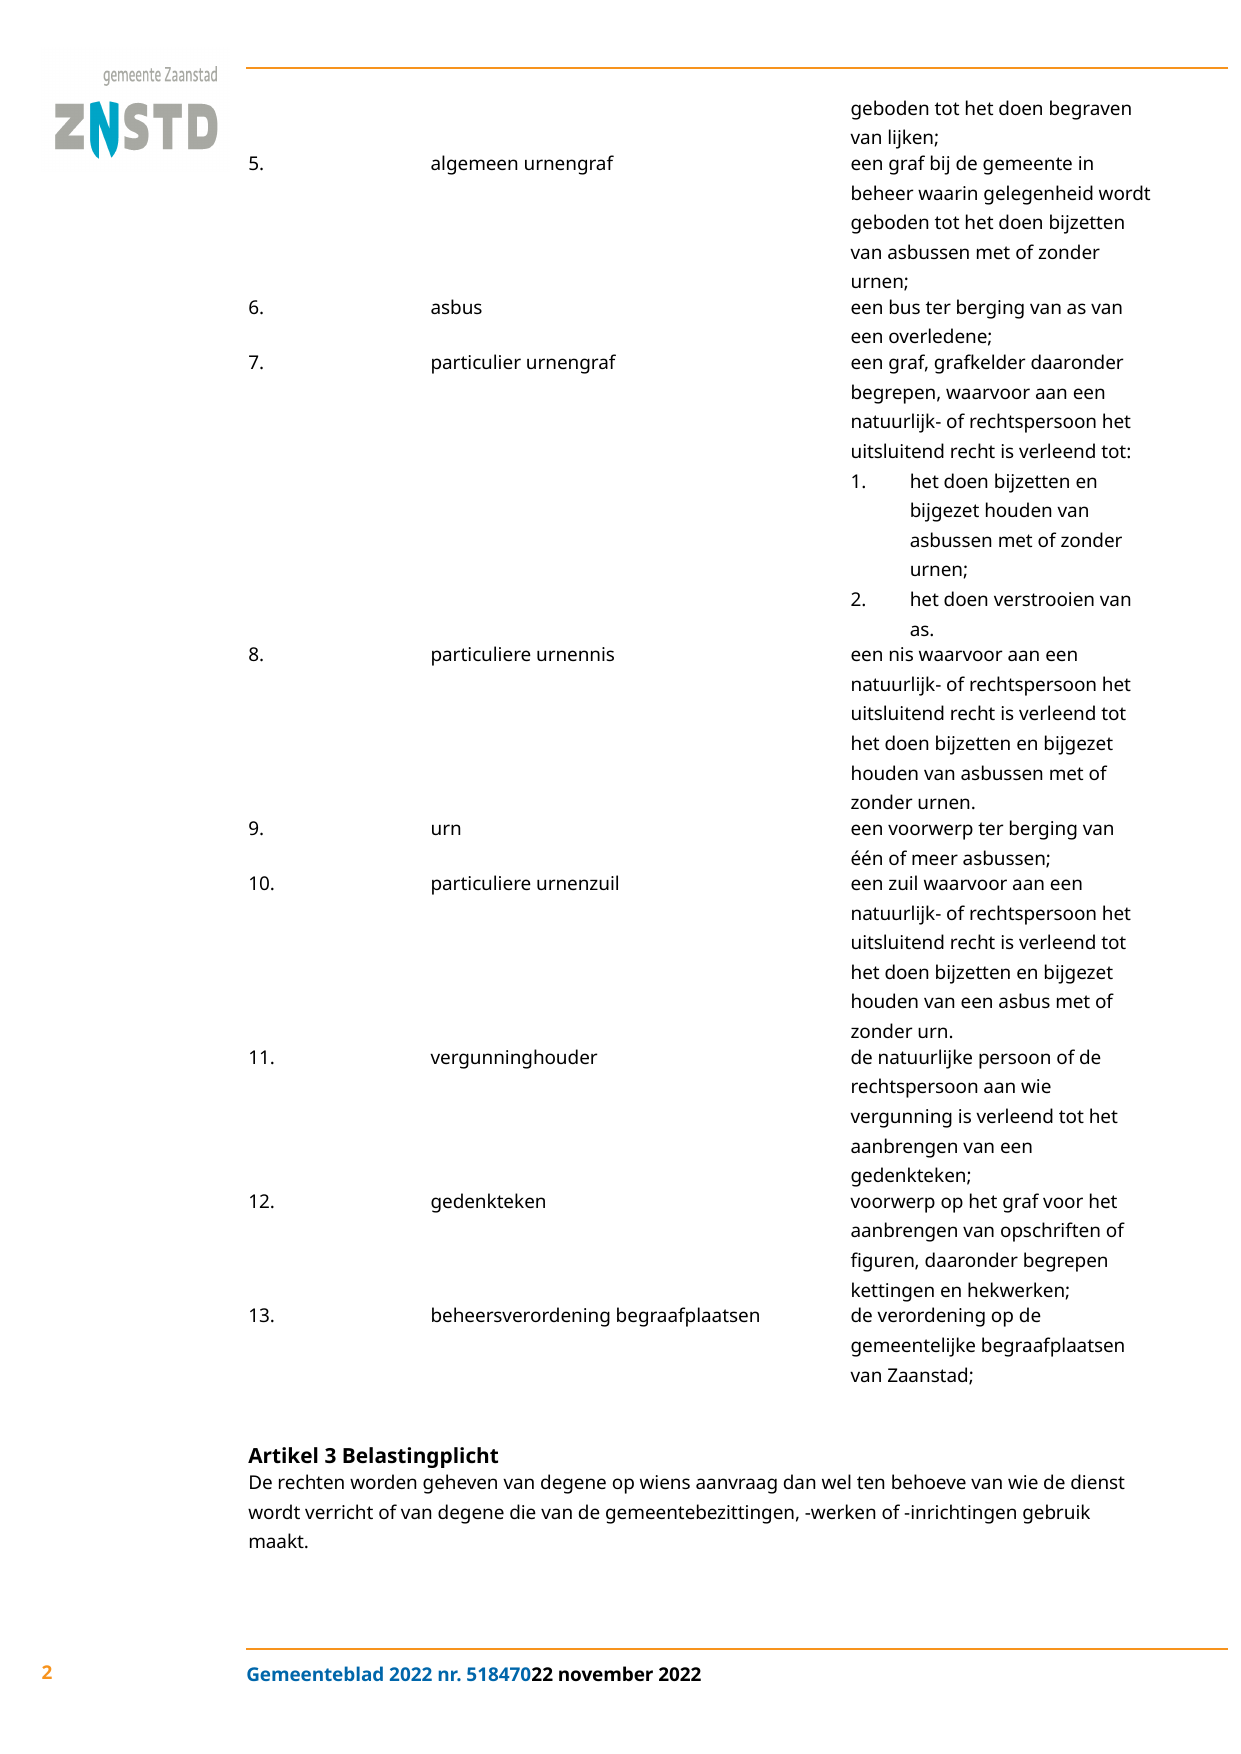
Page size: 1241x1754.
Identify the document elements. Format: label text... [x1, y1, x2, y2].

table_cell 9. [248, 815, 430, 870]
table_cell een graf, grafkelder daaronder begrepen, waarvoor aan een natuurlijk- of rechtspersoon het uitsluitend recht is verleend tot: het doen bijzetten en bijgezet houden van asbussen met of zonder urnen; het doen verstrooien van as. [850, 350, 1152, 641]
table_cell een voorwerp ter berging van één of meer asbussen; [850, 815, 1152, 870]
table_cell 6. [248, 294, 430, 349]
table_cell [248, 95, 430, 150]
table_cell geboden tot het doen begraven van lijken; [850, 95, 1152, 150]
table_cell 11. [248, 1044, 430, 1188]
table_cell een bus ter berging van as van een overledene; [850, 294, 1152, 349]
table_cell de verordening op de gemeentelijke begraafplaatsen van Zaanstad; [850, 1303, 1152, 1387]
text Artikel 3 Belastingplicht [248, 1441, 1152, 1469]
table_cell 12. [248, 1188, 430, 1303]
table_cell particulier urnengraf [430, 350, 850, 641]
table_cell een zuil waarvoor aan een natuurlijk- of rechtspersoon het uitsluitend recht is verleend tot het doen bijzetten en bijgezet houden van een asbus met of zonder urn. [850, 870, 1152, 1044]
table_cell een nis waarvoor aan een natuurlijk- of rechtspersoon het uitsluitend recht is verleend tot het doen bijzetten en bijgezet houden van asbussen met of zonder urnen. [850, 641, 1152, 815]
table_cell particuliere urnenzuil [430, 870, 850, 1044]
table_cell beheersverordening begraafplaatsen [430, 1303, 850, 1387]
table_cell 5. [248, 150, 430, 294]
table_cell 7. [248, 350, 430, 641]
table_cell gedenkteken [430, 1188, 850, 1303]
table_cell urn [430, 815, 850, 870]
table_cell asbus [430, 294, 850, 349]
table_cell vergunninghouder [430, 1044, 850, 1188]
table_cell 10. [248, 870, 430, 1044]
table_cell 8. [248, 641, 430, 815]
table_cell [430, 95, 850, 150]
picture [41, 47, 231, 172]
text De rechten worden geheven van degene op wiens aanvraag dan wel ten behoeve van wie de dienst wordt verricht of van degene die van de gemeentebezittingen, -werken of -inrichtingen gebruik maakt. [248, 1469, 1152, 1554]
table_cell algemeen urnengraf [430, 150, 850, 294]
table_cell 13. [248, 1303, 430, 1387]
table_cell de natuurlijke persoon of de rechtspersoon aan wie vergunning is verleend tot het aanbrengen van een gedenkteken; [850, 1044, 1152, 1188]
table_cell een graf bij de gemeente in beheer waarin gelegenheid wordt geboden tot het doen bijzetten van asbussen met of zonder urnen; [850, 150, 1152, 294]
table_cell particuliere urnennis [430, 641, 850, 815]
table_cell voorwerp op het graf voor het aanbrengen van opschriften of figuren, daaronder begrepen kettingen en hekwerken; [850, 1188, 1152, 1303]
